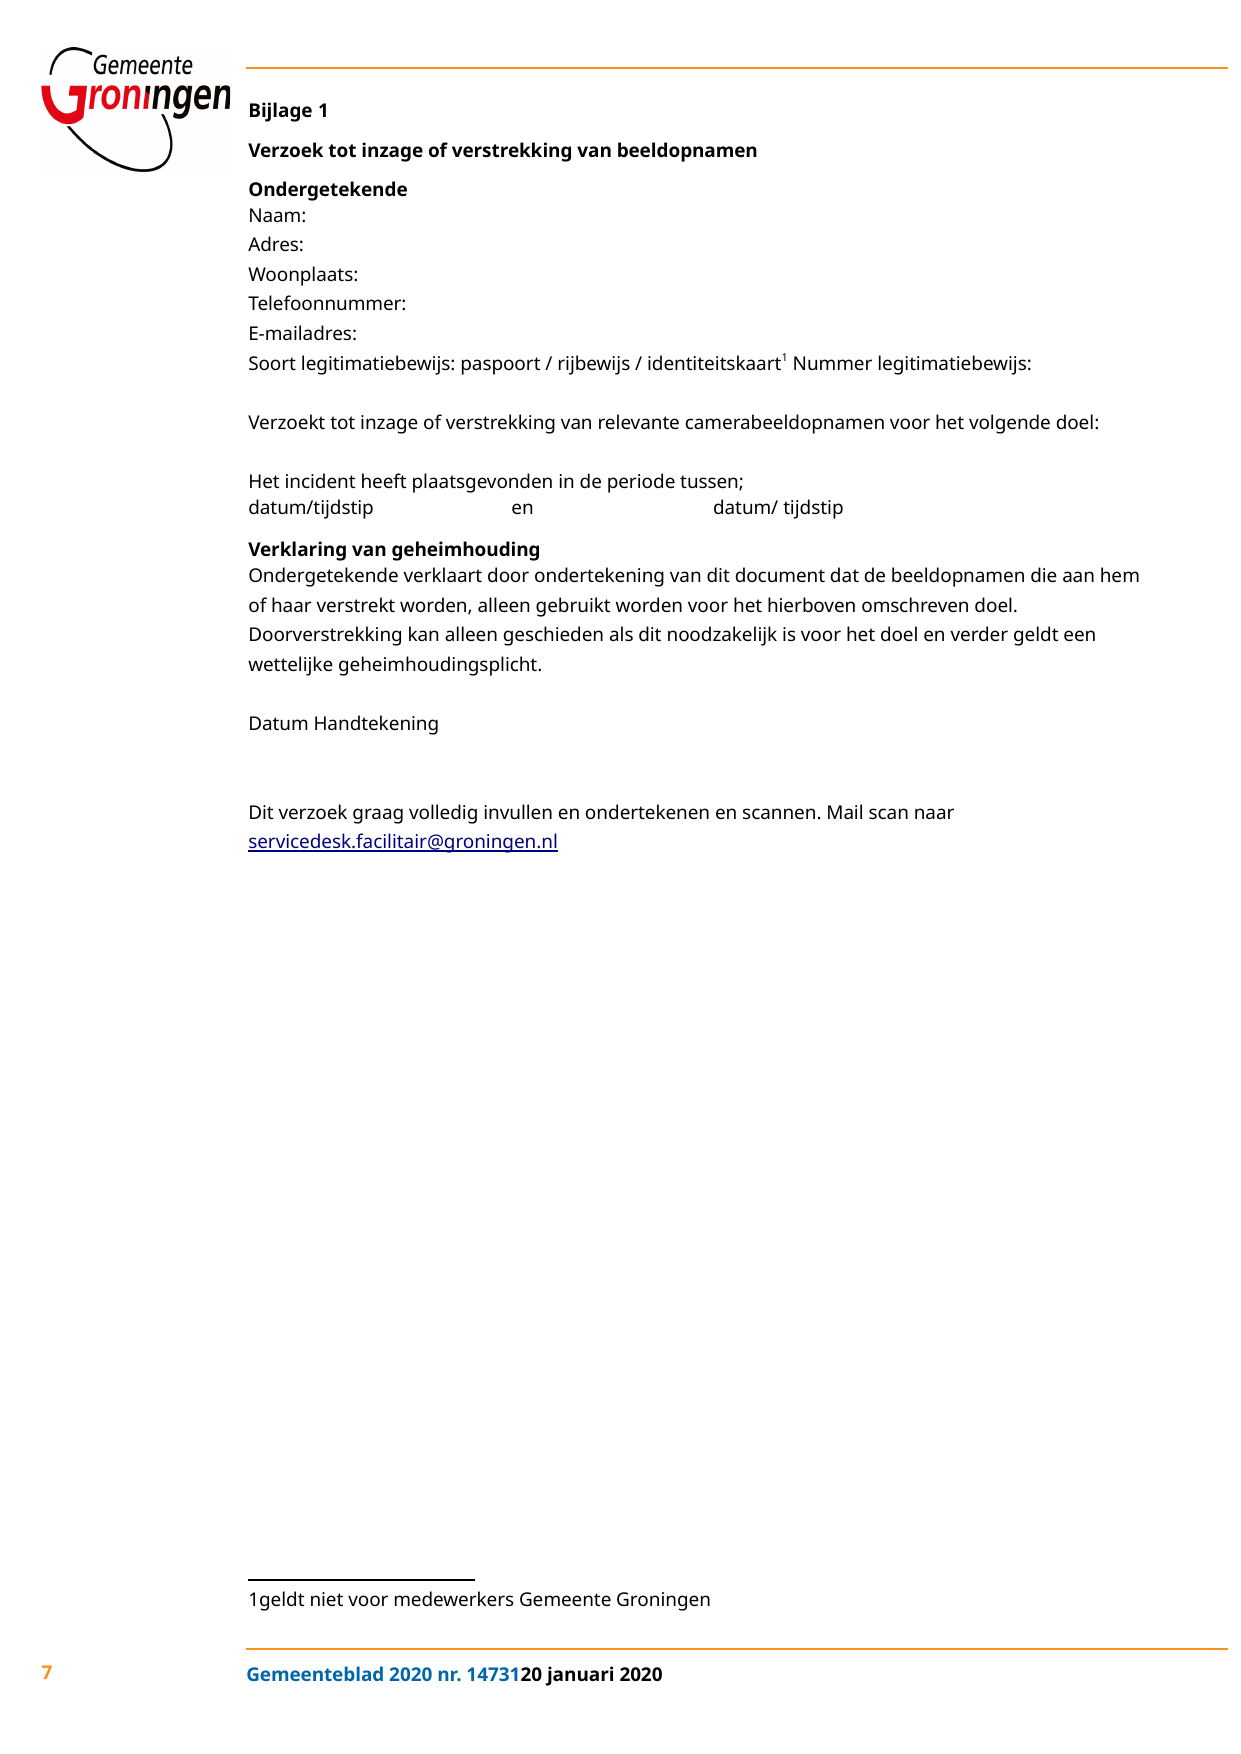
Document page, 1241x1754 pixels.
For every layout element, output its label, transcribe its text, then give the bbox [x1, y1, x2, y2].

table_header Het incident heeft plaatsgevonden in de periode tussen; [248, 468, 1152, 494]
table_cell en [511, 494, 713, 520]
text Datum Handtekening [248, 710, 1152, 736]
text Dit verzoek graag volledig invullen en ondertekenen en scannen. Mail scan naar servicedesk.facilitair@groningen.nl [248, 799, 1152, 854]
text Bijlage 1 [248, 95, 1152, 123]
text Ondergetekende verklaart door ondertekening van dit document dat de beeldopnamen die aan hem of haar verstrekt worden, alleen gebruikt worden voor het hierboven omschreven doel. Doorverstrekking kan alleen geschieden als dit noodzakelijk is voor het doel en verder geldt een wettelijke geheimhoudingsplicht. [248, 562, 1152, 677]
table_cell datum/ tijdstip [713, 494, 1152, 520]
text geldt niet voor medewerkers Gemeente Groningen [248, 1586, 1152, 1612]
text Verzoekt tot inzage of verstrekking van relevante camerabeeldopnamen voor het volgende doel: [248, 409, 1152, 435]
text Telefoonnummer: [248, 291, 1152, 316]
text E-mailadres: [248, 320, 1152, 346]
text Woonplaats: [248, 261, 1152, 287]
text Adres: [248, 231, 1152, 257]
text Soort legitimatiebewijs: paspoort / rijbewijs / identiteitskaart Nummer legitimatiebewijs: [248, 350, 1152, 376]
text Ondergetekende [248, 176, 1152, 202]
picture [41, 47, 231, 172]
text Naam: [248, 202, 1152, 228]
text Verzoek tot inzage of verstrekking van beeldopnamen [248, 137, 1152, 163]
table_cell datum/tijdstip [248, 494, 511, 520]
text Verklaring van geheimhouding [248, 536, 1152, 562]
